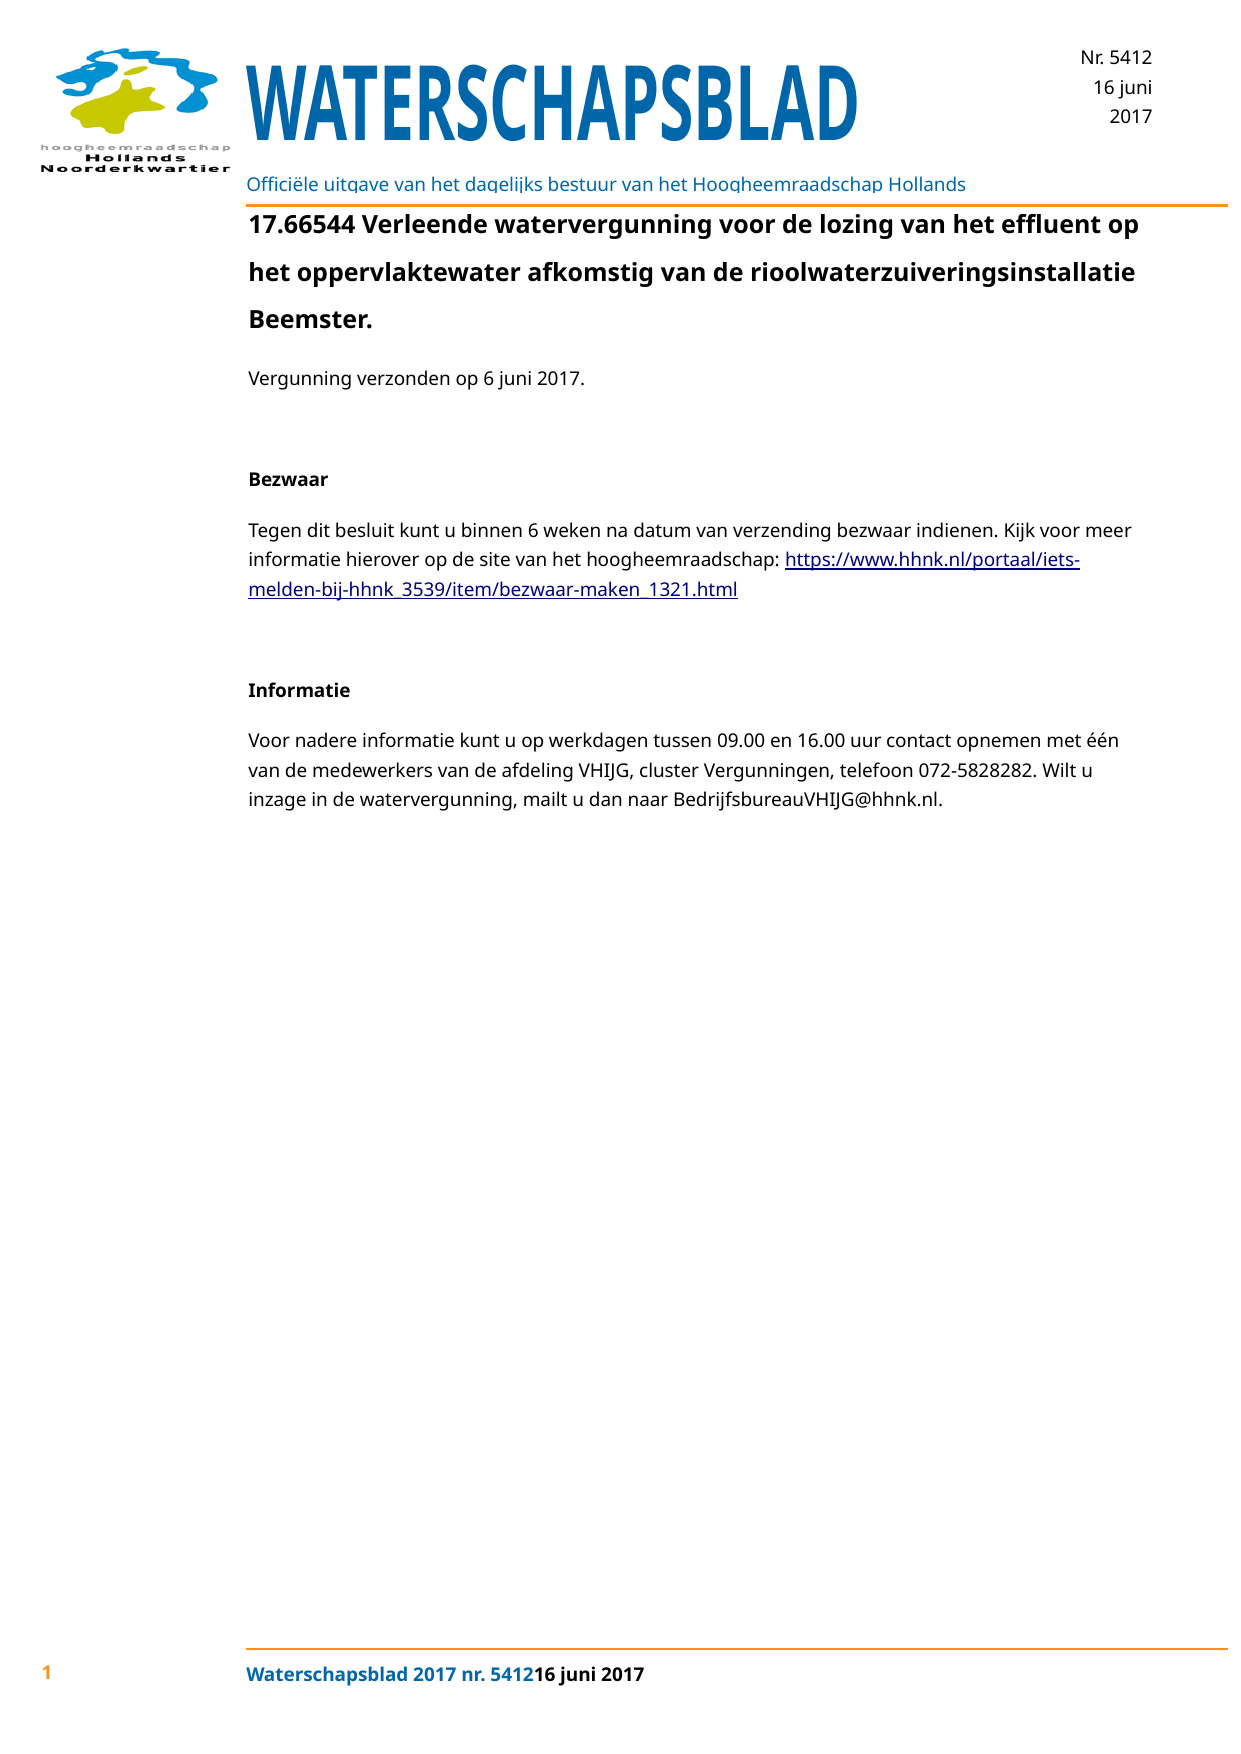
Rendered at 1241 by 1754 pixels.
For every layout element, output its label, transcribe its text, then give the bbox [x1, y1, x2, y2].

text 17.66544 Verleende watervergunning voor de lozing van het effluent op het oppervlaktewater afkomstig van de rioolwaterzuiveringsinstallatie Beemster. [248, 207, 1152, 336]
text Informatie [248, 677, 1152, 702]
text Bezwaar [248, 466, 1152, 492]
text Tegen dit besluit kunt u binnen 6 weken na datum van verzending bezwaar indienen. Kijk voor meer informatie hierover op de site van het hoogheemraadschap: https://www.hhnk.nl/portaal/iets-melden-bij-hhnk_3539/item/bezwaar-maken_1321.html [248, 517, 1152, 602]
picture [41, 47, 231, 172]
text Voor nadere informatie kunt u op werkdagen tussen 09.00 en 16.00 uur contact opnemen met één van de medewerkers van de afdeling VHIJG, cluster Vergunningen, telefoon 072-5828282. Wilt u inzage in de watervergunning, mailt u dan naar BedrijfsbureauVHIJG@hhnk.nl. [248, 727, 1152, 812]
text Vergunning verzonden op 6 juni 2017. [248, 366, 1152, 391]
